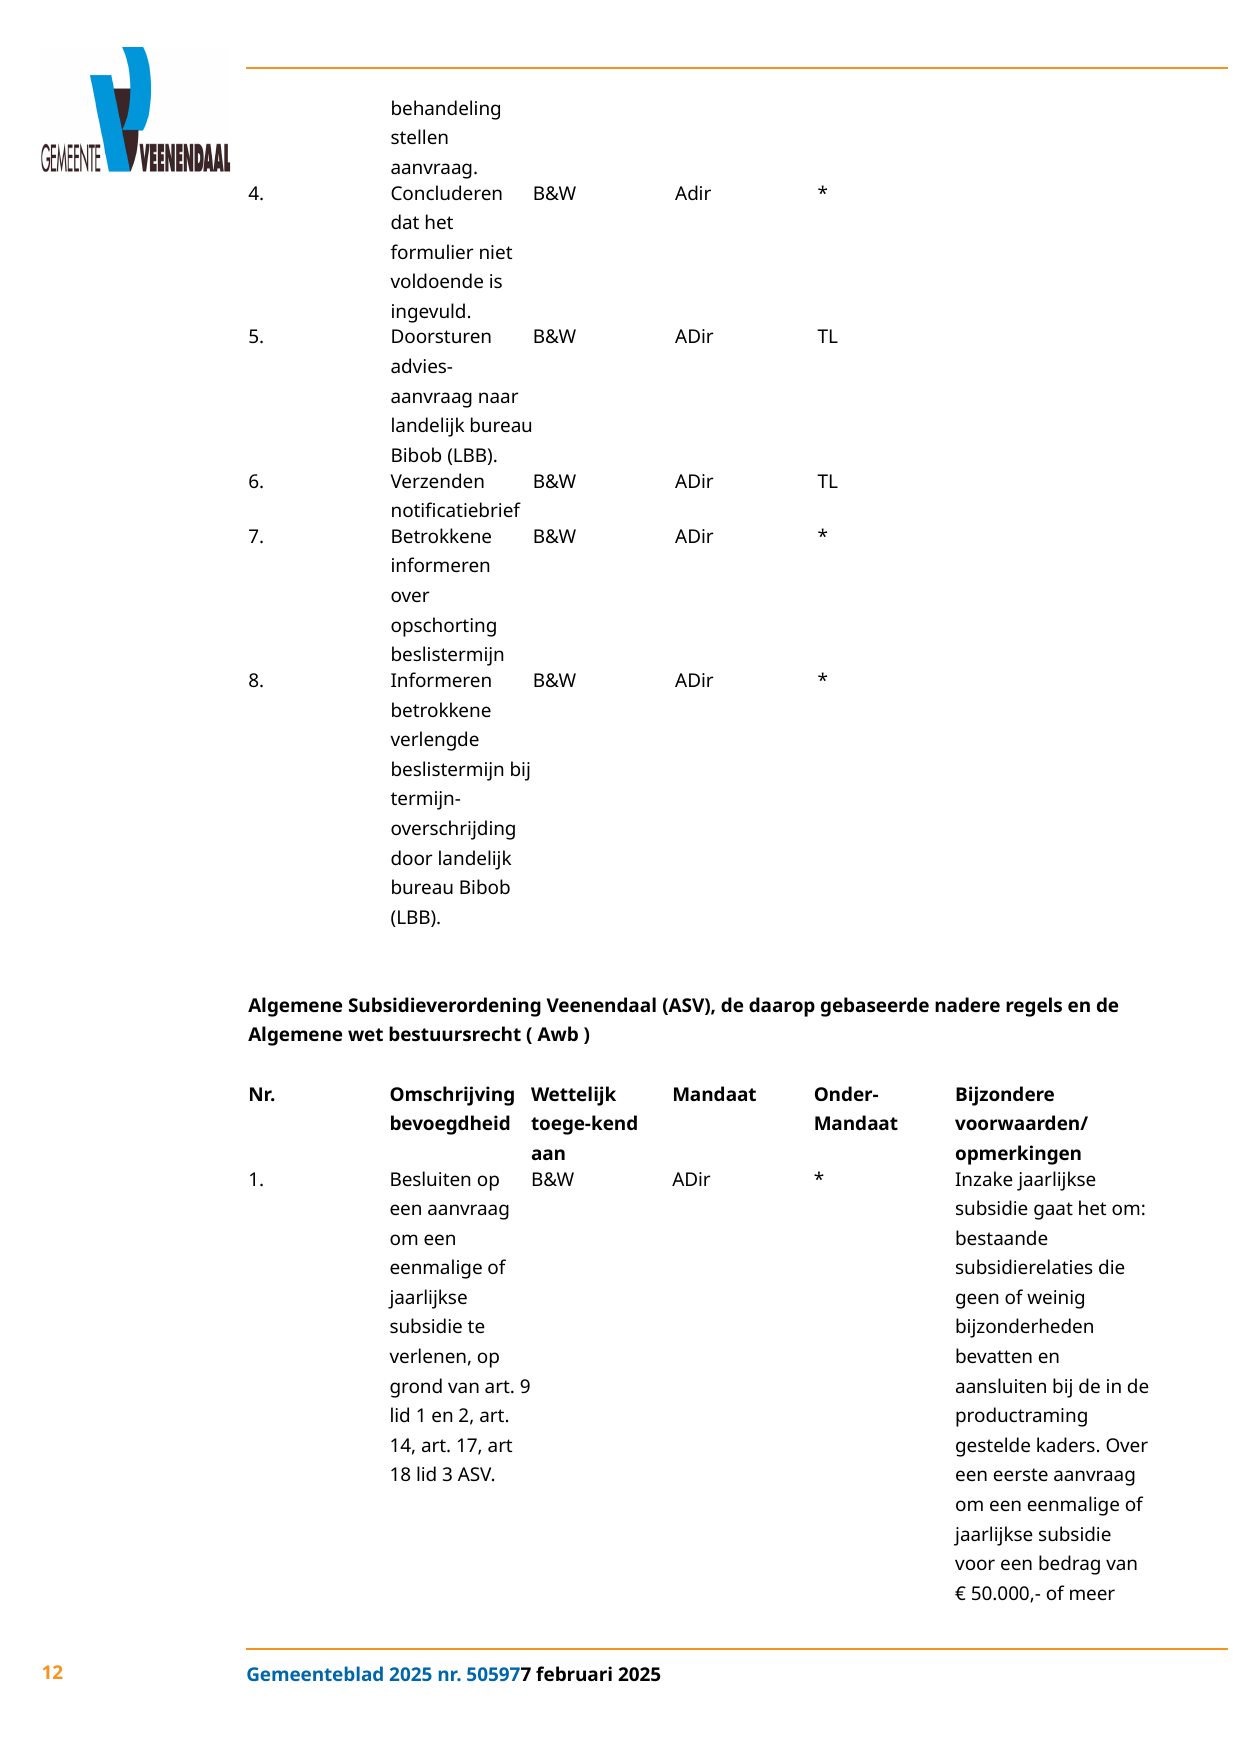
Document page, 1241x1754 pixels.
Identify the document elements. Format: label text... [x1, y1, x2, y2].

picture [123, 47, 231, 172]
table_cell [960, 667, 1152, 929]
table_cell Verzenden notificatiebrief [390, 468, 533, 523]
table_cell B&W [533, 468, 675, 523]
picture [41, 47, 130, 172]
table_cell [960, 180, 1152, 324]
table_cell B&W [533, 667, 675, 929]
table_cell B&W [533, 523, 675, 667]
table_cell B&W [533, 324, 675, 468]
table_header Wettelijk toege-kend aan [531, 1081, 672, 1166]
table_cell ADir [675, 667, 817, 929]
table_cell Adir [675, 180, 817, 324]
table_cell TL [818, 468, 960, 523]
table_cell [960, 324, 1152, 468]
table_cell [248, 95, 390, 180]
table_cell Doorsturen advies-aanvraag naar landelijk bureau Bibob (LBB). [390, 324, 533, 468]
table_cell * [818, 523, 960, 667]
table_cell 7. [248, 523, 390, 667]
table_cell Inzake jaarlijkse subsidie gaat het om: bestaande subsidierelaties die geen of weinig bijzonderheden bevatten en aansluiten bij de in de productraming gestelde kaders. Over een eerste aanvraag om een eenmalige of jaarlijkse subsidie voor een bedrag van € 50.000,- of meer [955, 1166, 1152, 1606]
table_cell * [814, 1166, 955, 1606]
table_cell 6. [248, 468, 390, 523]
table_cell ADir [675, 523, 817, 667]
table_cell ADir [675, 468, 817, 523]
table_cell B&W [531, 1166, 672, 1606]
table_cell [960, 468, 1152, 523]
table_cell [960, 523, 1152, 667]
table_cell * [818, 180, 960, 324]
table_cell behandeling stellen aanvraag. [390, 95, 533, 180]
table_cell B&W [533, 180, 675, 324]
table_header Omschrijving bevoegdheid [389, 1081, 531, 1166]
table_cell [818, 95, 960, 180]
table_cell [960, 95, 1152, 180]
table_cell Concluderen dat het formulier niet voldoende is ingevuld. [390, 180, 533, 324]
table_cell Betrokkene informeren over opschorting beslistermijn [390, 523, 533, 667]
table_cell [248, 1166, 389, 1606]
table_header Bijzondere voorwaarden/ opmerkingen [955, 1081, 1152, 1166]
table_cell [675, 95, 817, 180]
table_header Mandaat [672, 1081, 813, 1166]
text Algemene Subsidieverordening Veenendaal (ASV), de daarop gebaseerde nadere regels en de Algemene wet bestuursrecht ( Awb ) [248, 992, 1152, 1047]
table_cell Informeren betrokkene verlengde beslistermijn bij termijn-overschrijding door landelijk bureau Bibob (LBB). [390, 667, 533, 929]
table_cell TL [818, 324, 960, 468]
table_cell ADir [675, 324, 817, 468]
table_cell 8. [248, 667, 390, 929]
table_cell 4. [248, 180, 390, 324]
table_header Onder- Mandaat [814, 1081, 955, 1166]
table_cell 5. [248, 324, 390, 468]
table_cell ADir [672, 1166, 813, 1606]
table_cell Besluiten op een aanvraag om een eenmalige of jaarlijkse subsidie te verlenen, op grond van art. 9 lid 1 en 2, art. 14, art. 17, art 18 lid 3 ASV. [389, 1166, 531, 1606]
table_cell [533, 95, 675, 180]
table_header Nr. [248, 1081, 389, 1166]
table_cell * [818, 667, 960, 929]
